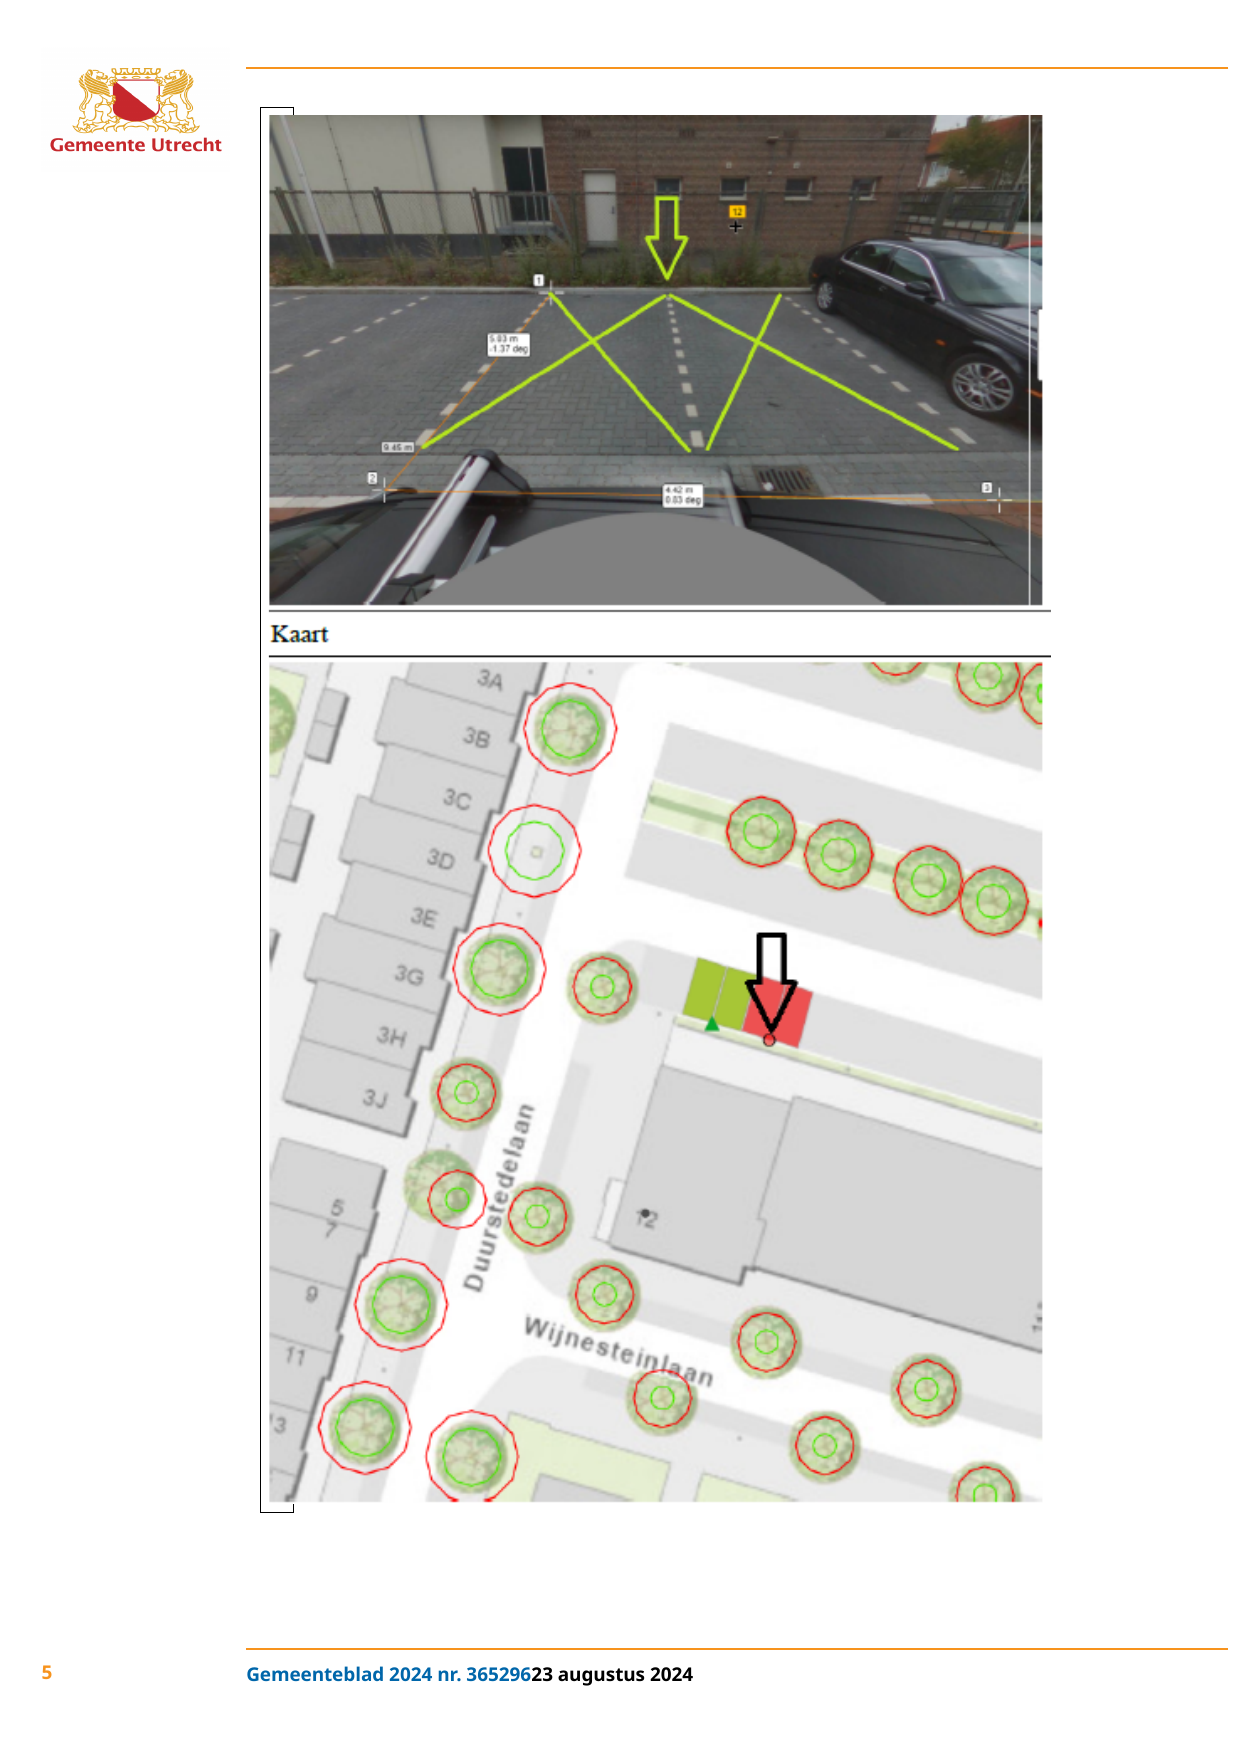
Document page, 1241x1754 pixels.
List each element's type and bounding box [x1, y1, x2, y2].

picture [268, 115, 1051, 1504]
picture [41, 47, 231, 172]
